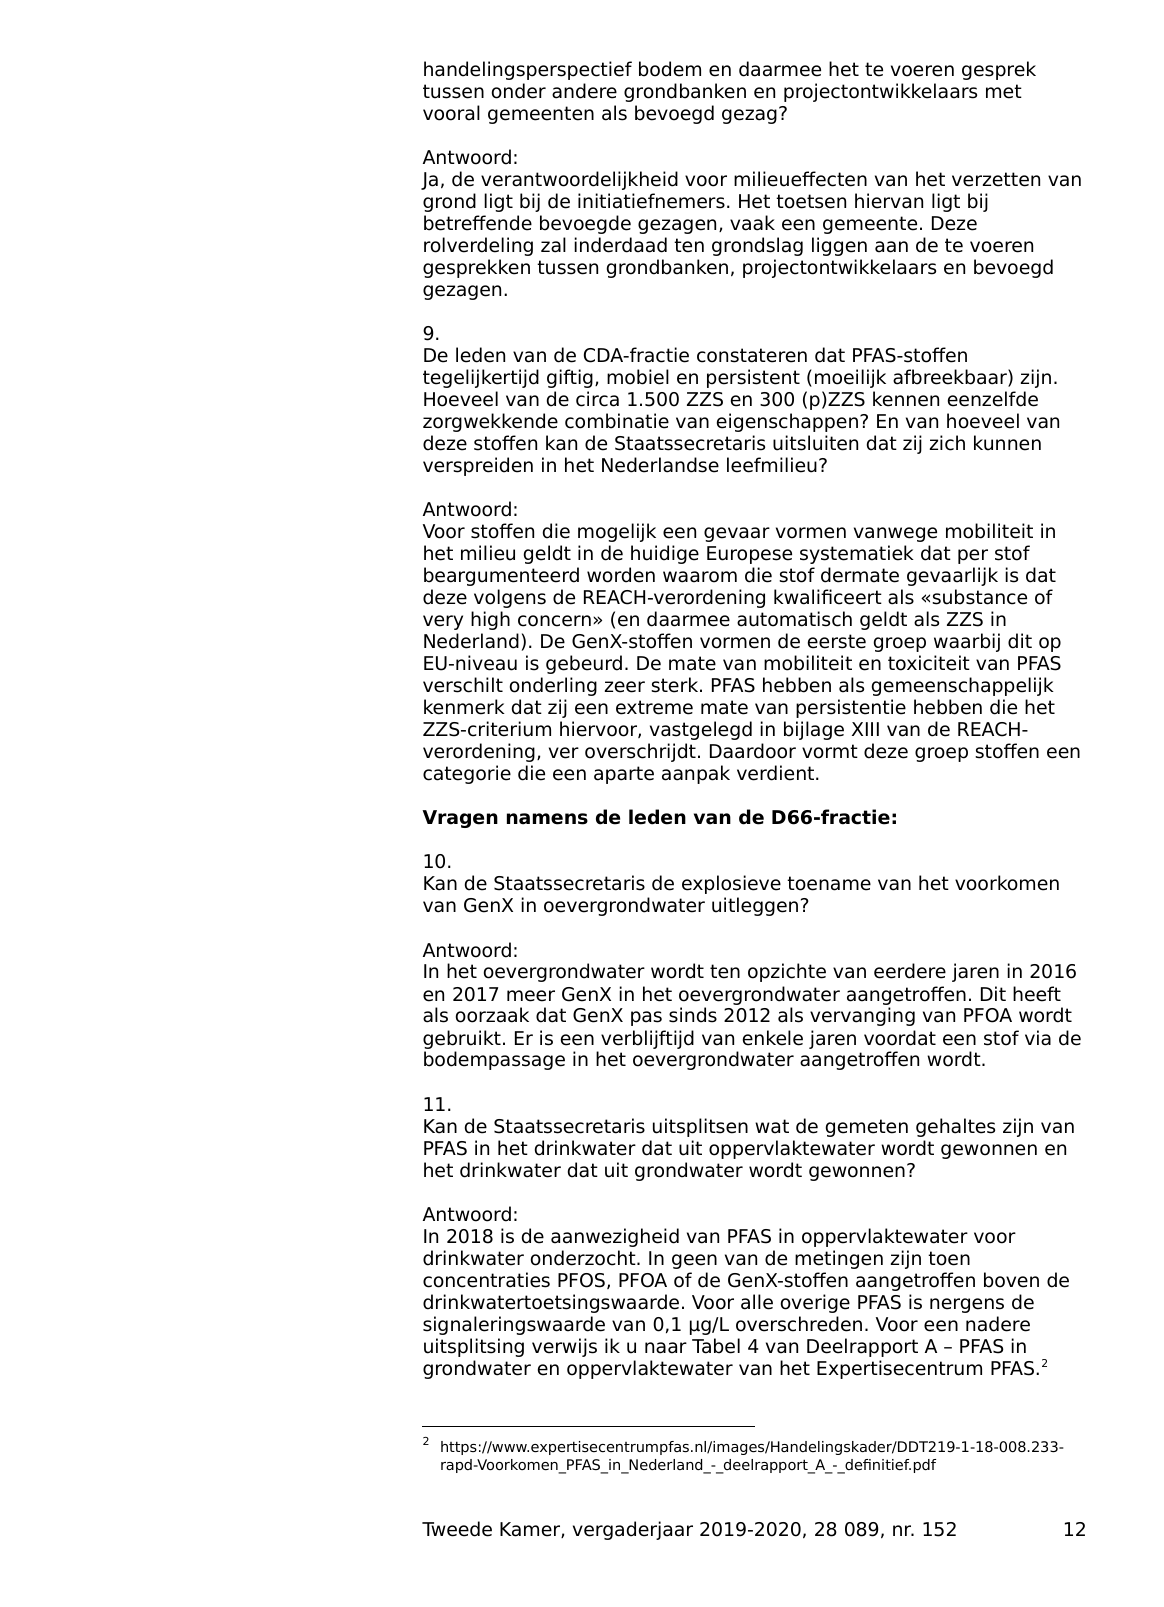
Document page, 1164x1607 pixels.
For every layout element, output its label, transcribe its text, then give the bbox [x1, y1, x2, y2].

text Antwoord: [422, 1204, 1087, 1226]
text Kan de Staatssecretaris uitsplitsen wat de gemeten gehaltes zijn van PFAS in het drinkwater dat uit oppervlaktewater wordt gewonnen en het drinkwater dat uit grondwater wordt gewonnen? [422, 1116, 1087, 1181]
text 9. [422, 323, 1087, 345]
text 11. [422, 1093, 1087, 1116]
text Antwoord: [422, 499, 1087, 521]
text De leden van de CDA-fractie constateren dat PFAS-stoffen tegelijkertijd giftig, mobiel en persistent (moeilijk afbreekbaar) zijn. Hoeveel van de circa 1.500 ZZS en 300 (p)ZZS kennen eenzelfde zorgwekkende combinatie van eigenschappen? En van hoeveel van deze stoffen kan de Staatssecretaris uitsluiten dat zij zich kunnen verspreiden in het Nederlandse leefmilieu? [422, 345, 1087, 477]
text Kan de Staatssecretaris de explosieve toename van het voorkomen van GenX in oevergrondwater uitleggen? [422, 873, 1087, 917]
text https://www.expertisecentrumpfas.nl/images/Handelingskader/DDT219-1-18-008.233-rapd-Voorkomen_PFAS_in_Nederland_-_deelrapport_A_-_definitief.pdf [422, 1435, 1087, 1474]
text Antwoord: [422, 939, 1087, 961]
text Antwoord: [422, 147, 1087, 169]
subtitle Vragen namens de leden van de D66-fractie: [422, 807, 1087, 829]
text Voor stoffen die mogelijk een gevaar vormen vanwege mobiliteit in het milieu geldt in de huidige Europese systematiek dat per stof beargumenteerd worden waarom die stof dermate gevaarlijk is dat deze volgens de REACH-verordening kwalificeert als «substance of very high concern» (en daarmee automatisch geldt als ZZS in Nederland). De GenX-stoffen vormen de eerste groep waarbij dit op EU-niveau is gebeurd. De mate van mobiliteit en toxiciteit van PFAS verschilt onderling zeer sterk. PFAS hebben als gemeenschappelijk kenmerk dat zij een extreme mate van persistentie hebben die het ZZS-criterium hiervoor, vastgelegd in bijlage XIII van de REACH-verordening, ver overschrijdt. Daardoor vormt deze groep stoffen een categorie die een aparte aanpak verdient. [422, 521, 1087, 785]
text 10. [422, 851, 1087, 873]
text In 2018 is de aanwezigheid van PFAS in oppervlaktewater voor drinkwater onderzocht. In geen van de metingen zijn toen concentraties PFOS, PFOA of de GenX-stoffen aangetroffen boven de drinkwatertoetsingswaarde. Voor alle overige PFAS is nergens de signaleringswaarde van 0,1 μg/L overschreden. Voor een nadere uitsplitsing verwijs ik u naar Tabel 4 van Deelrapport A – PFAS in grondwater en oppervlaktewater van het Expertisecentrum PFAS. [422, 1226, 1087, 1379]
text handelingsperspectief bodem en daarmee het te voeren gesprek tussen onder andere grondbanken en projectontwikkelaars met vooral gemeenten als bevoegd gezag? [422, 59, 1087, 125]
text In het oevergrondwater wordt ten opzichte van eerdere jaren in 2016 en 2017 meer GenX in het oevergrondwater aangetroffen. Dit heeft als oorzaak dat GenX pas sinds 2012 als vervanging van PFOA wordt gebruikt. Er is een verblijftijd van enkele jaren voordat een stof via de bodempassage in het oevergrondwater aangetroffen wordt. [422, 961, 1087, 1071]
text Ja, de verantwoordelijkheid voor milieueffecten van het verzetten van grond ligt bij de initiatiefnemers. Het toetsen hiervan ligt bij betreffende bevoegde gezagen, vaak een gemeente. Deze rolverdeling zal inderdaad ten grondslag liggen aan de te voeren gesprekken tussen grondbanken, projectontwikkelaars en bevoegd gezagen. [422, 169, 1087, 301]
